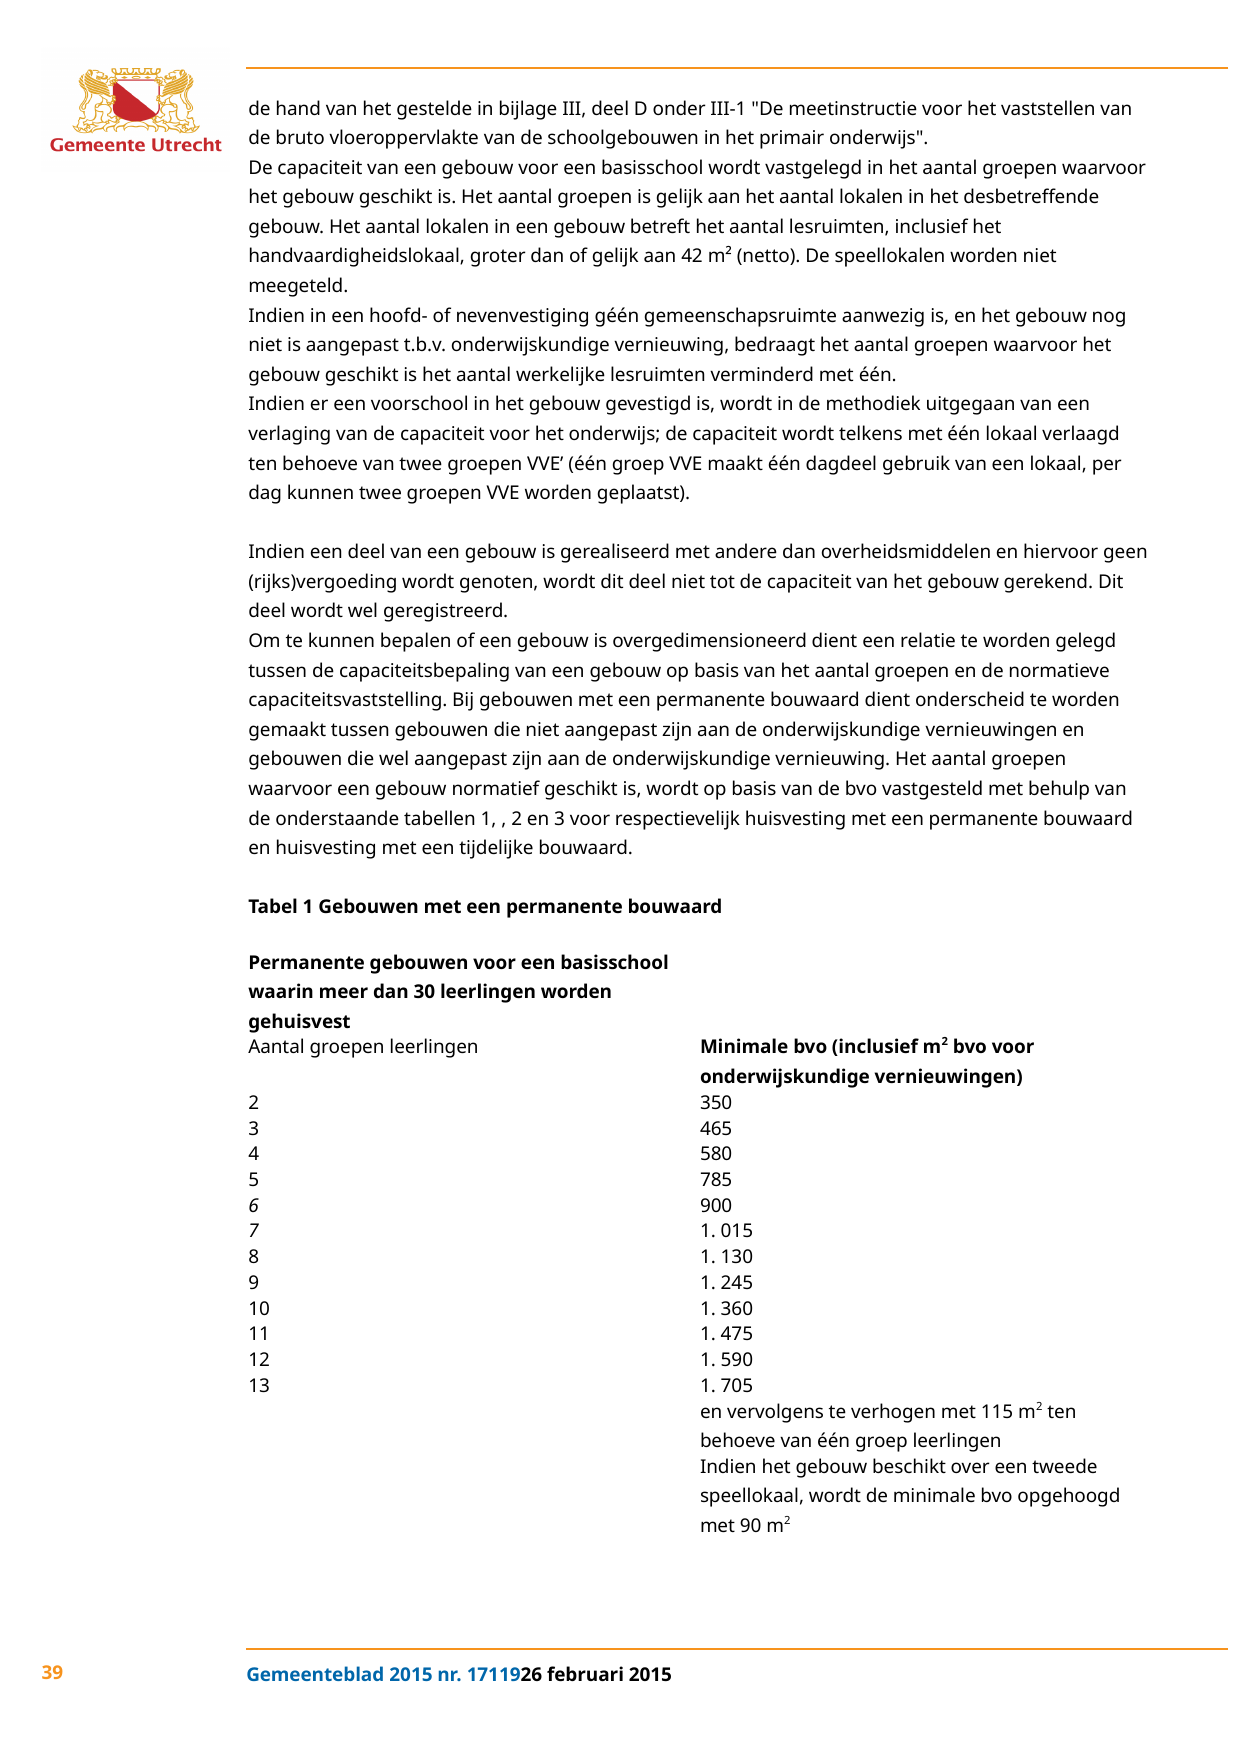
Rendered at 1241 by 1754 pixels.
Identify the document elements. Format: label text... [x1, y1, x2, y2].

table_cell 900 [700, 1192, 1152, 1218]
text Tabel 1 Gebouwen met een permanente bouwaard [248, 893, 1152, 919]
table_cell 10 [248, 1295, 700, 1321]
table_cell 6 [248, 1192, 700, 1218]
text Indien in een hoofd- of nevenvestiging géén gemeenschapsruimte aanwezig is, en het gebouw nog niet is aangepast t.b.v. onderwijskundige vernieuwing, bedraagt het aantal groepen waarvoor het gebouw geschikt is het aantal werkelijke lesruimten verminderd met één. [248, 302, 1152, 387]
text Indien er een voorschool in het gebouw gevestigd is, wordt in de methodiek uitgegaan van een verlaging van de capaciteit voor het onderwijs; de capaciteit wordt telkens met één lokaal verlaagd ten behoeve van twee groepen VVE’ (één groep VVE maakt één dagdeel gebruik van een lokaal, per dag kunnen twee groepen VVE worden geplaatst). [248, 391, 1152, 505]
table_cell 13 [248, 1372, 700, 1398]
table_cell Indien het gebouw beschikt over een tweede speellokaal, wordt de minimale bvo opgehoogd met 90 m2 [700, 1453, 1152, 1538]
table_cell 580 [700, 1141, 1152, 1166]
table_cell 1. 360 [700, 1295, 1152, 1321]
table_cell 350 [700, 1089, 1152, 1115]
table_cell 4 [248, 1141, 700, 1166]
table_cell 3 [248, 1115, 700, 1141]
table_header Permanente gebouwen voor een basisschool waarin meer dan 30 leerlingen worden gehuisvest [248, 949, 700, 1034]
table_cell 11 [248, 1321, 700, 1346]
table_cell Minimale bvo (inclusief m2 bvo voor onderwijskundige vernieuwingen) [700, 1034, 1152, 1089]
table_cell 12 [248, 1346, 700, 1372]
text Indien een deel van een gebouw is gerealiseerd met andere dan overheidsmiddelen en hiervoor geen (rijks)vergoeding wordt genoten, wordt dit deel niet tot de capaciteit van het gebouw gerekend. Dit deel wordt wel geregistreerd. [248, 538, 1152, 623]
table_cell 2 [248, 1089, 700, 1115]
table_cell [248, 1398, 700, 1453]
table_cell 1. 245 [700, 1269, 1152, 1295]
table_cell 7 [248, 1218, 700, 1243]
table_cell 1. 015 [700, 1218, 1152, 1243]
table_cell 1. 130 [700, 1244, 1152, 1269]
table_cell 8 [248, 1244, 700, 1269]
table_cell 785 [700, 1166, 1152, 1192]
text Om te kunnen bepalen of een gebouw is overgedimensioneerd dient een relatie te worden gelegd tussen de capaciteitsbepaling van een gebouw op basis van het aantal groepen en de normatieve capaciteitsvaststelling. Bij gebouwen met een permanente bouwaard dient onderscheid te worden gemaakt tussen gebouwen die niet aangepast zijn aan de onderwijskundige vernieuwingen en gebouwen die wel aangepast zijn aan de onderwijskundige vernieuwing. Het aantal groepen waarvoor een gebouw normatief geschikt is, wordt op basis van de bvo vastgesteld met behulp van de onderstaande tabellen 1, , 2 en 3 voor respectievelijk huisvesting met een permanente bouwaard en huisvesting met een tijdelijke bouwaard. [248, 627, 1152, 860]
table_cell [248, 1453, 700, 1538]
text de hand van het gestelde in bijlage III, deel D onder III-1 "De meetinstructie voor het vaststellen van de bruto vloeroppervlakte van de schoolgebouwen in het primair onderwijs". [248, 95, 1152, 150]
table_cell en vervolgens te verhogen met 115 m2 ten behoeve van één groep leerlingen [700, 1398, 1152, 1453]
table_cell 465 [700, 1115, 1152, 1141]
table_cell 1. 590 [700, 1346, 1152, 1372]
text De capaciteit van een gebouw voor een basisschool wordt vastgelegd in het aantal groepen waarvoor het gebouw geschikt is. Het aantal groepen is gelijk aan het aantal lokalen in het desbetreffende gebouw. Het aantal lokalen in een gebouw betreft het aantal lesruimten, inclusief het handvaardigheidslokaal, groter dan of gelijk aan 42 m² (netto). De speellokalen worden niet meegeteld. [248, 154, 1152, 298]
table_cell 9 [248, 1269, 700, 1295]
table_cell Aantal groepen leerlingen [248, 1034, 700, 1089]
picture [41, 47, 231, 172]
table_cell 1. 705 [700, 1372, 1152, 1398]
table_cell 5 [248, 1166, 700, 1192]
table_cell 1. 475 [700, 1321, 1152, 1346]
